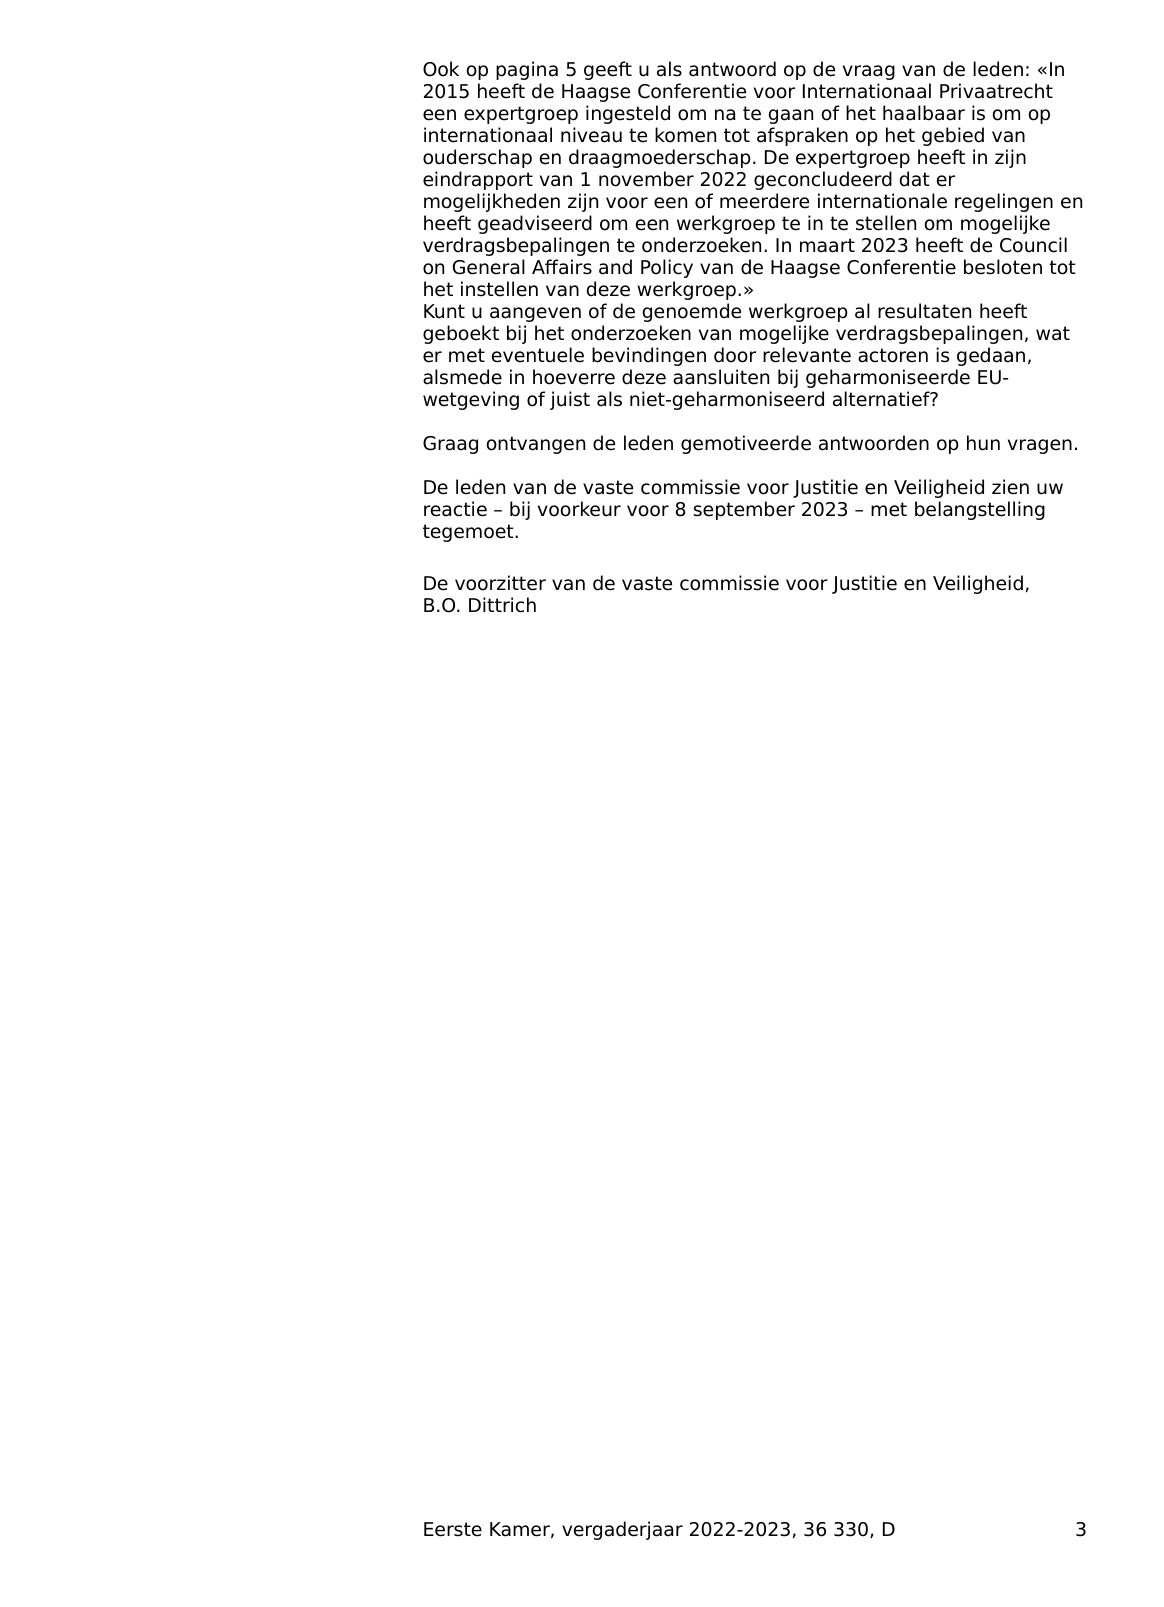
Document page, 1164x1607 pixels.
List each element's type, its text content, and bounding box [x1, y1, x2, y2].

text De voorzitter van de vaste commissie voor Justitie en Veiligheid, B.O. Dittrich [422, 573, 1087, 617]
text Kunt u aangeven of de genoemde werkgroep al resultaten heeft geboekt bij het onderzoeken van mogelijke verdragsbepalingen, wat er met eventuele bevindingen door relevante actoren is gedaan, alsmede in hoeverre deze aansluiten bij geharmoniseerde EU-wetgeving of juist als niet-geharmoniseerd alternatief? [422, 301, 1087, 411]
text Ook op pagina 5 geeft u als antwoord op de vraag van de leden: «In 2015 heeft de Haagse Conferentie voor Internationaal Privaatrecht een expertgroep ingesteld om na te gaan of het haalbaar is om op internationaal niveau te komen tot afspraken op het gebied van ouderschap en draagmoederschap. De expertgroep heeft in zijn eindrapport van 1 november 2022 geconcludeerd dat er mogelijkheden zijn voor een of meerdere internationale regelingen en heeft geadviseerd om een werkgroep te in te stellen om mogelijke verdragsbepalingen te onderzoeken. In maart 2023 heeft de Council on General Affairs and Policy van de Haagse Conferentie besloten tot het instellen van deze werkgroep.» [422, 59, 1087, 301]
text De leden van de vaste commissie voor Justitie en Veiligheid zien uw reactie – bij voorkeur voor 8 september 2023 – met belangstelling tegemoet. [422, 477, 1087, 543]
text Graag ontvangen de leden gemotiveerde antwoorden op hun vragen. [422, 433, 1087, 455]
